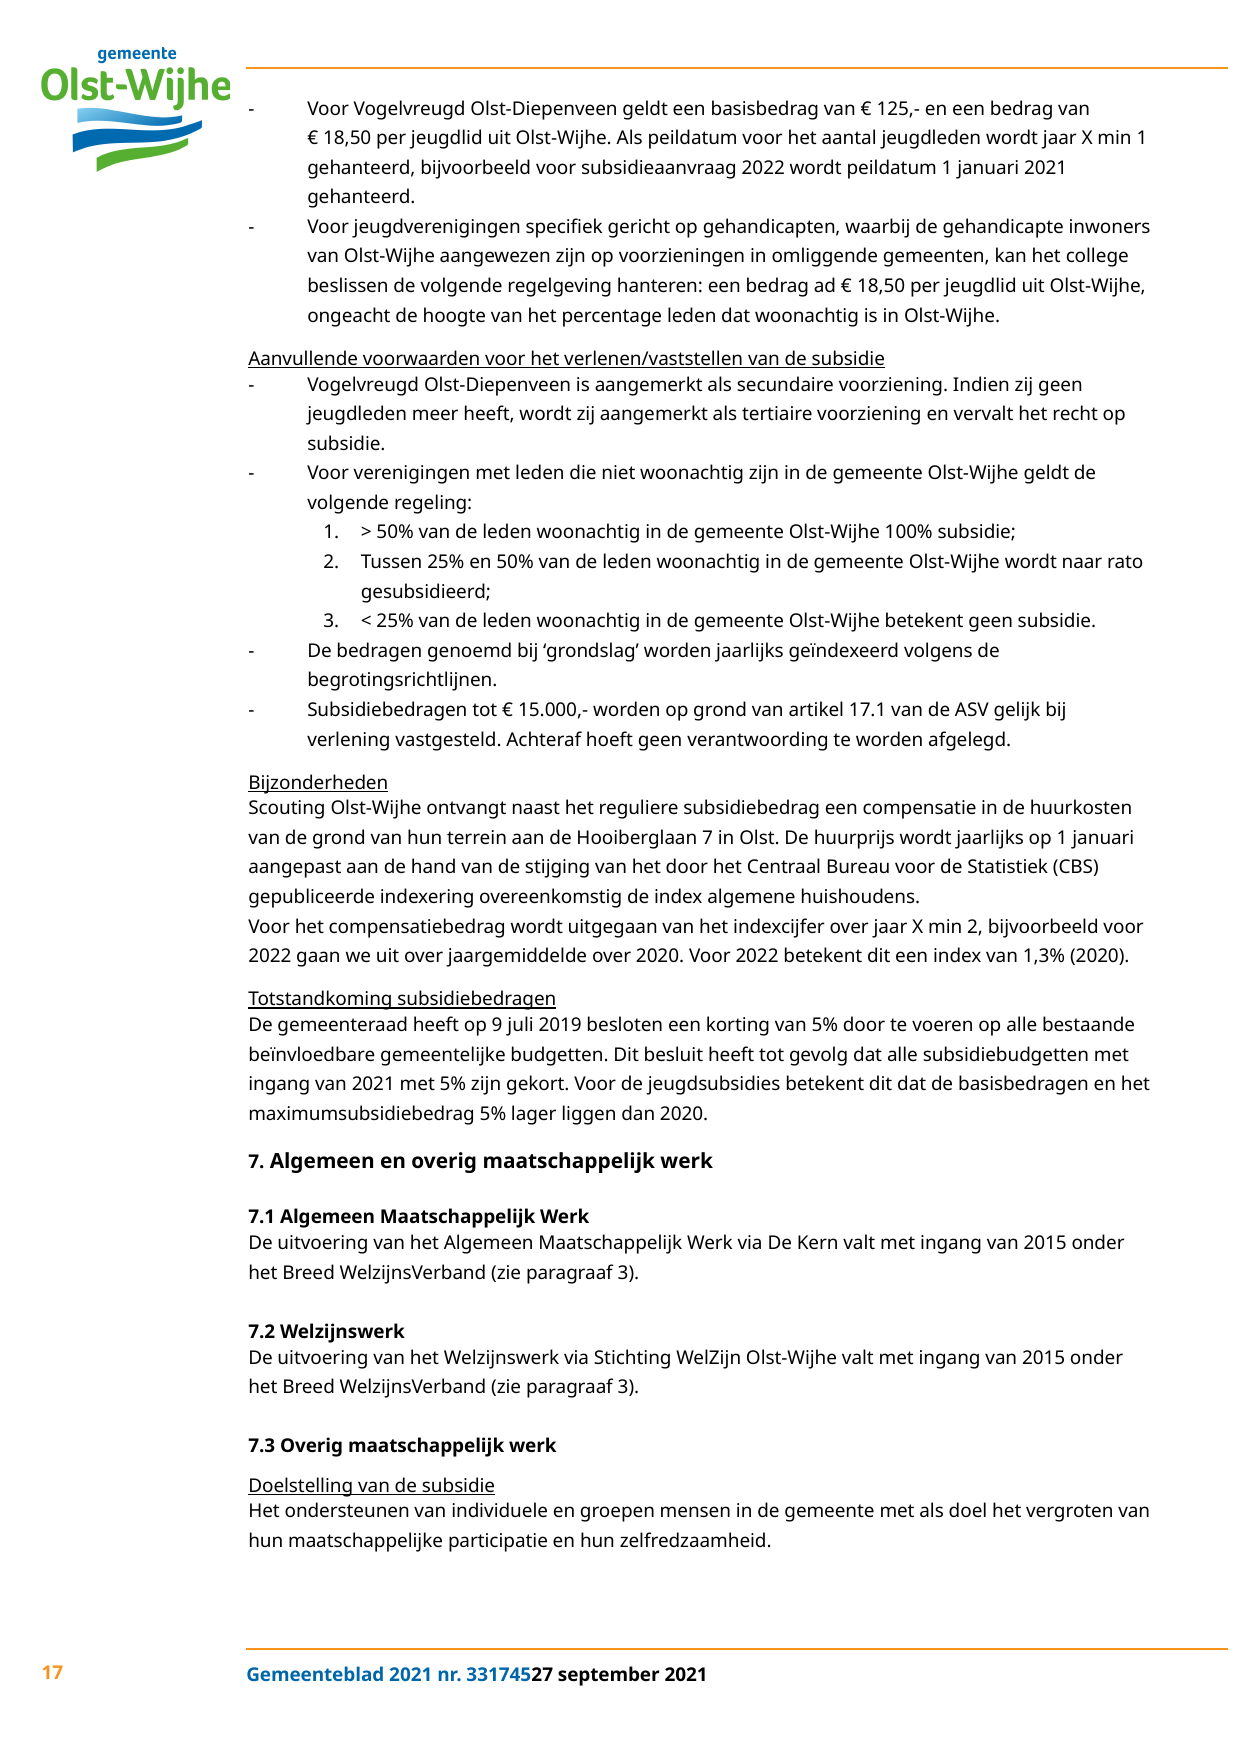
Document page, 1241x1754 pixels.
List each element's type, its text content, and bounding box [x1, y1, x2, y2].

text Het ondersteunen van individuele en groepen mensen in de gemeente met als doel het vergroten van hun maatschappelijke participatie en hun zelfredzaamheid. [248, 1498, 1152, 1553]
list De bedragen genoemd bij ‘grondslag’ worden jaarlijks geïndexeerd volgens de begrotingsrichtlijnen. [248, 637, 1152, 692]
text De uitvoering van het Welzijnswerk via Stichting WelZijn Olst-Wijhe valt met ingang van 2015 onder het Breed WelzijnsVerband (zie paragraaf 3). [248, 1344, 1152, 1399]
text Voor het compensatiebedrag wordt uitgegaan van het indexcijfer over jaar X min 2, bijvoorbeeld voor 2022 gaan we uit over jaargemiddelde over 2020. Voor 2022 betekent dit een index van 1,3% (2020). [248, 913, 1152, 968]
list Voor Vogelvreugd Olst-Diepenveen geldt een basisbedrag van € 125,- en een bedrag van € 18,50 per jeugdlid uit Olst-Wijhe. Als peildatum voor het aantal jeugdleden wordt jaar X min 1 gehanteerd, bijvoorbeeld voor subsidieaanvraag 2022 wordt peildatum 1 januari 2021 gehanteerd. [248, 95, 1152, 209]
text 7.1 Algemeen Maatschappelijk Werk [248, 1204, 1152, 1229]
list Tussen 25% en 50% van de leden woonachtig in de gemeente Olst-Wijhe wordt naar rato gesubsidieerd; [323, 548, 1152, 603]
text De gemeenteraad heeft op 9 juli 2019 besloten een korting van 5% door te voeren op alle bestaande beïnvloedbare gemeentelijke budgetten. Dit besluit heeft tot gevolg dat alle subsidiebudgetten met ingang van 2021 met 5% zijn gekort. Voor de jeugdsubsidies betekent dit dat de basisbedragen en het maximumsubsidiebedrag 5% lager liggen dan 2020. [248, 1011, 1152, 1126]
text 7.2 Welzijnswerk [248, 1318, 1152, 1344]
text De uitvoering van het Algemeen Maatschappelijk Werk via De Kern valt met ingang van 2015 onder het Breed WelzijnsVerband (zie paragraaf 3). [248, 1229, 1152, 1285]
text 7.3 Overig maatschappelijk werk [248, 1433, 1152, 1458]
list > 50% van de leden woonachtig in de gemeente Olst-Wijhe 100% subsidie; [323, 519, 1152, 544]
list Subsidiebedragen tot € 15.000,- worden op grond van artikel 17.1 van de ASV gelijk bij verlening vastgesteld. Achteraf hoeft geen verantwoording te worden afgelegd. [248, 696, 1152, 751]
text Bijzonderheden [248, 769, 1152, 794]
text 7. Algemeen en overig maatschappelijk werk [248, 1146, 1152, 1174]
list Voor jeugdverenigingen specifiek gericht op gehandicapten, waarbij de gehandicapte inwoners van Olst-Wijhe aangewezen zijn op voorzieningen in omliggende gemeenten, kan het college beslissen de volgende regelgeving hanteren: een bedrag ad € 18,50 per jeugdlid uit Olst-Wijhe, ongeacht de hoogte van het percentage leden dat woonachtig is in Olst-Wijhe. [248, 213, 1152, 328]
text Doelstelling van de subsidie [248, 1472, 1152, 1498]
list Vogelvreugd Olst-Diepenveen is aangemerkt als secundaire voorziening. Indien zij geen jeugdleden meer heeft, wordt zij aangemerkt als tertiaire voorziening en vervalt het recht op subsidie. [248, 371, 1152, 456]
list < 25% van de leden woonachtig in de gemeente Olst-Wijhe betekent geen subsidie. [323, 607, 1152, 633]
list Voor verenigingen met leden die niet woonachtig zijn in de gemeente Olst-Wijhe geldt de volgende regeling: [248, 459, 1152, 515]
text Totstandkoming subsidiebedragen [248, 986, 1152, 1011]
text Scouting Olst-Wijhe ontvangt naast het reguliere subsidiebedrag een compensatie in de huurkosten van de grond van hun terrein aan de Hooiberglaan 7 in Olst. De huurprijs wordt jaarlijks op 1 januari aangepast aan de hand van de stijging van het door het Centraal Bureau voor de Statistiek (CBS) gepubliceerde indexering overeenkomstig de index algemene huishoudens. [248, 794, 1152, 909]
picture [41, 47, 231, 172]
text Aanvullende voorwaarden voor het verlenen/vaststellen van de subsidie [248, 345, 1152, 371]
